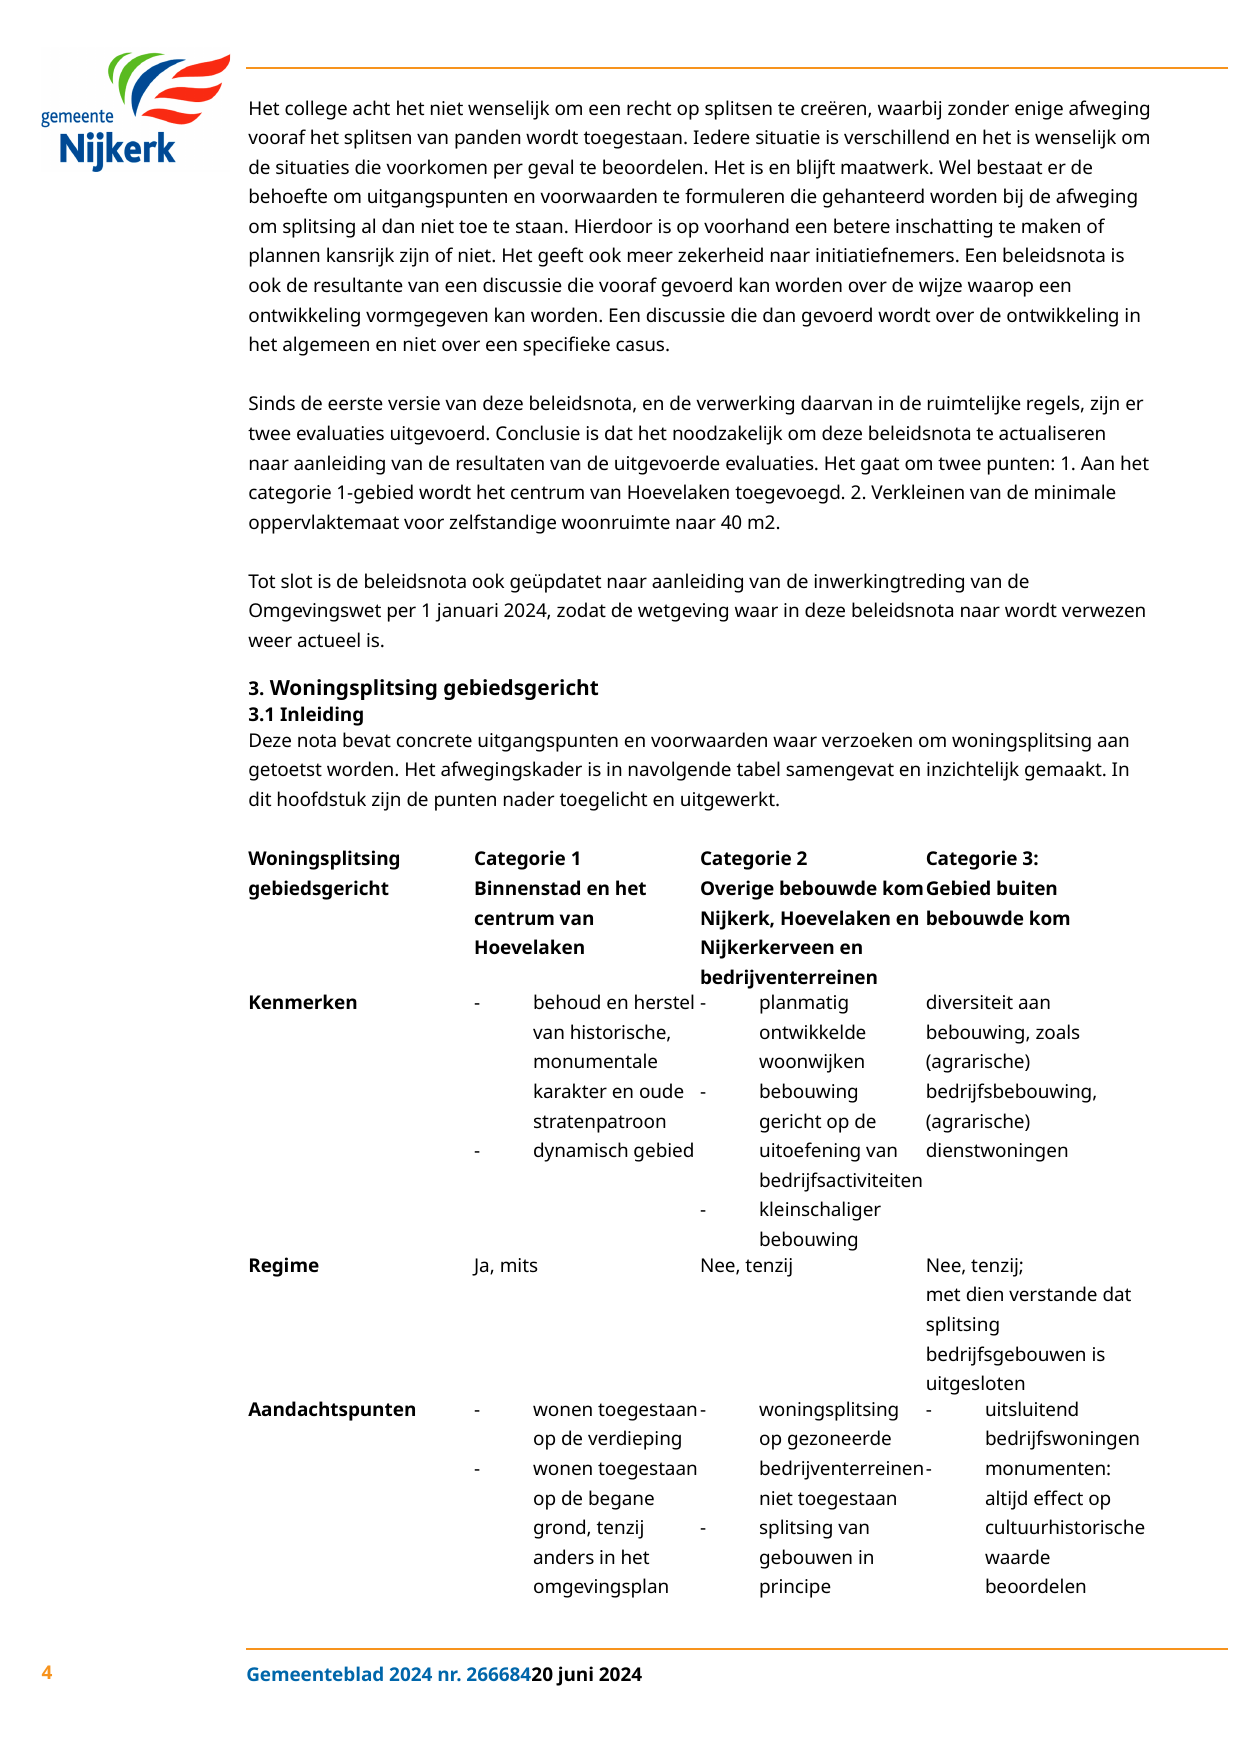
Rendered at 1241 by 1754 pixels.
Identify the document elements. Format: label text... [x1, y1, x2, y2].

table_cell Ja, mits [474, 1252, 700, 1396]
table_header Categorie 2 Overige bebouwde kom Nijkerk, Hoevelaken en Nijkerkerveen en bedrijventerreinen [700, 846, 926, 989]
table_cell Nee, tenzij; met dien verstande dat splitsing bedrijfsgebouwen is uitgesloten [926, 1252, 1152, 1396]
text Tot slot is de beleidsnota ook geüpdatet naar aanleiding van de inwerkingtreding van de Omgevingswet per 1 januari 2024, zodat de wetgeving waar in deze beleidsnota naar wordt verwezen weer actueel is. [248, 568, 1152, 653]
text Sinds de eerste versie van deze beleidsnota, en de verwerking daarvan in de ruimtelijke regels, zijn er twee evaluaties uitgevoerd. Conclusie is dat het noodzakelijk om deze beleidsnota te actualiseren naar aanleiding van de resultaten van de uitgevoerde evaluaties. Het gaat om twee punten: 1. Aan het categorie 1-gebied wordt het centrum van Hoevelaken toegevoegd. 2. Verkleinen van de minimale oppervlaktemaat voor zelfstandige woonruimte naar 40 m2. [248, 391, 1152, 535]
table_cell Aandachtspunten [248, 1396, 474, 1599]
table_cell planmatig ontwikkelde woonwijken bebouwing gericht op de uitoefening van bedrijfsactiviteiten kleinschaliger bebouwing [700, 990, 926, 1252]
table_cell diversiteit aan bebouwing, zoals (agrarische) bedrijfsbebouwing, (agrarische) dienstwoningen [926, 990, 1152, 1252]
picture [41, 47, 231, 172]
table_cell uitsluitend bedrijfswoningen monumenten: altijd effect op cultuurhistorische waarde beoordelen [926, 1396, 1152, 1599]
text Het college acht het niet wenselijk om een recht op splitsen te creëren, waarbij zonder enige afweging vooraf het splitsen van panden wordt toegestaan. Iedere situatie is verschillend en het is wenselijk om de situaties die voorkomen per geval te beoordelen. Het is en blijft maatwerk. Wel bestaat er de behoefte om uitgangspunten en voorwaarden te formuleren die gehanteerd worden bij de afweging om splitsing al dan niet toe te staan. Hierdoor is op voorhand een betere inschatting te maken of plannen kansrijk zijn of niet. Het geeft ook meer zekerheid naar initiatiefnemers. Een beleidsnota is ook de resultante van een discussie die vooraf gevoerd kan worden over de wijze waarop een ontwikkeling vormgegeven kan worden. Een discussie die dan gevoerd wordt over de ontwikkeling in het algemeen en niet over een specifieke casus. [248, 95, 1152, 357]
text Deze nota bevat concrete uitgangspunten en voorwaarden waar verzoeken om woningsplitsing aan getoetst worden. Het afwegingskader is in navolgende tabel samengevat en inzichtelijk gemaakt. In dit hoofdstuk zijn de punten nader toegelicht en uitgewerkt. [248, 727, 1152, 812]
text 3. Woningsplitsing gebiedsgericht [248, 673, 1152, 701]
table_header Categorie 3: Gebied buiten bebouwde kom [926, 846, 1152, 989]
table_cell wonen toegestaan op de verdieping wonen toegestaan op de begane grond, tenzij anders in het omgevingsplan [474, 1396, 700, 1599]
table_header Categorie 1 Binnenstad en het centrum van Hoevelaken [474, 846, 700, 989]
table_cell woningsplitsing op gezoneerde bedrijventerreinen niet toegestaan splitsing van gebouwen in principe [700, 1396, 926, 1599]
table_cell behoud en herstel van historische, monumentale karakter en oude stratenpatroon dynamisch gebied [474, 990, 700, 1252]
table_cell Kenmerken [248, 990, 474, 1252]
table_cell Nee, tenzij [700, 1252, 926, 1396]
text 3.1 Inleiding [248, 701, 1152, 727]
table_header Woningsplitsing gebiedsgericht [248, 846, 474, 989]
table_cell Regime [248, 1252, 474, 1396]
